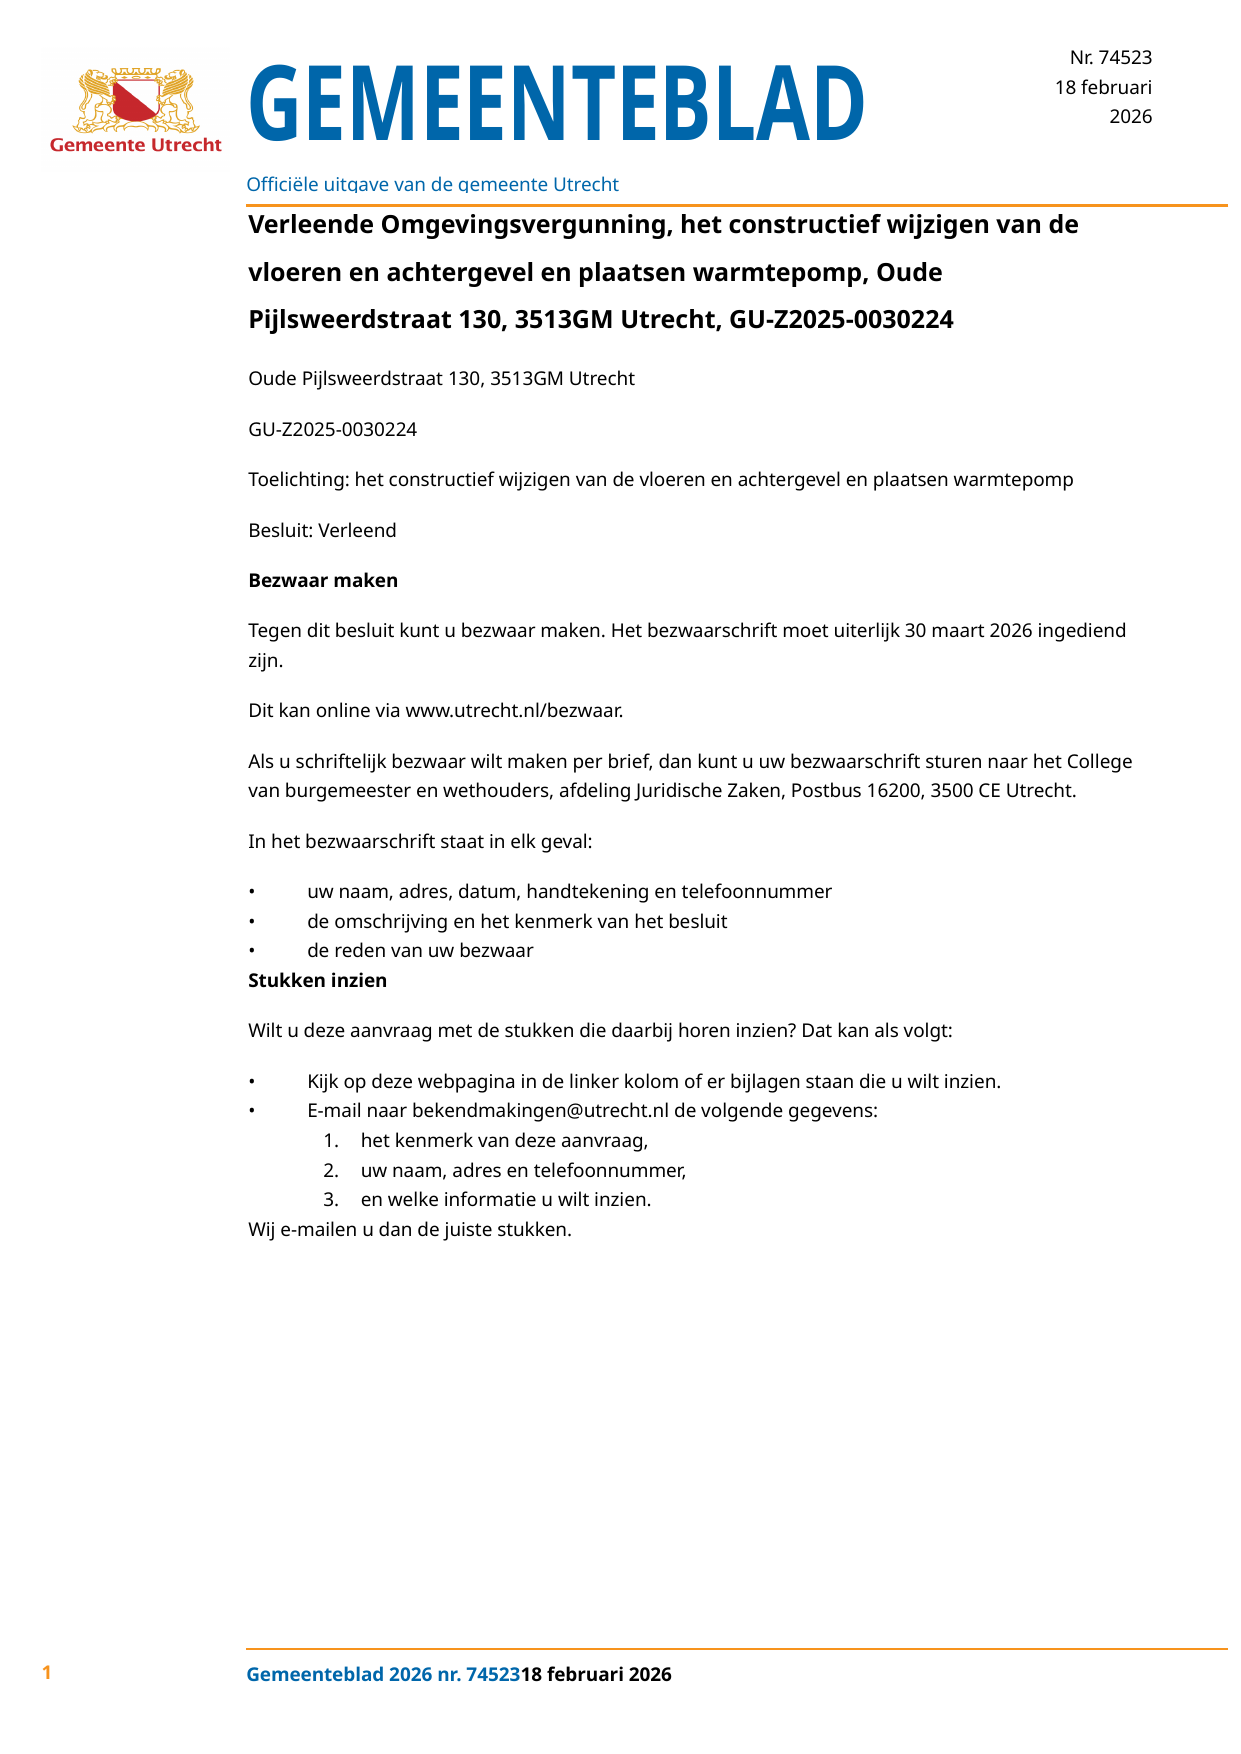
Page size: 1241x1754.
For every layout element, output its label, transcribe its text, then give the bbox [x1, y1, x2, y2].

list Kijk op deze webpagina in de linker kolom of er bijlagen staan die u wilt inzien. [248, 1068, 1152, 1094]
text Verleende Omgevingsvergunning, het constructief wijzigen van de vloeren en achtergevel en plaatsen warmtepomp, Oude Pijlsweerdstraat 130, 3513GM Utrecht, GU-Z2025-0030224 [248, 207, 1152, 336]
text Tegen dit besluit kunt u bezwaar maken. Het bezwaarschrift moet uiterlijk 30 maart 2026 ingediend zijn. [248, 618, 1152, 673]
text Besluit: Verleend [248, 517, 1152, 542]
list de reden van uw bezwaar [248, 938, 1152, 963]
list de omschrijving en het kenmerk van het besluit [248, 908, 1152, 934]
text Wilt u deze aanvraag met de stukken die daarbij horen inzien? Dat kan als volgt: [248, 1018, 1152, 1043]
text Wij e-mailen u dan de juiste stukken. [248, 1216, 1152, 1242]
text In het bezwaarschrift staat in elk geval: [248, 828, 1152, 854]
picture [41, 47, 231, 172]
text Stukken inzien [248, 967, 1152, 993]
list E-mail naar bekendmakingen@utrecht.nl de volgende gegevens: [248, 1098, 1152, 1123]
text Als u schriftelijk bezwaar wilt maken per brief, dan kunt u uw bezwaarschrift sturen naar het College van burgemeester en wethouders, afdeling Juridische Zaken, Postbus 16200, 3500 CE Utrecht. [248, 748, 1152, 803]
text Toelichting: het constructief wijzigen van de vloeren en achtergevel en plaatsen warmtepomp [248, 466, 1152, 492]
list het kenmerk van deze aanvraag, [323, 1127, 1152, 1153]
text Bezwaar maken [248, 567, 1152, 593]
text GU-Z2025-0030224 [248, 416, 1152, 442]
list en welke informatie u wilt inzien. [323, 1186, 1152, 1212]
text Dit kan online via www.utrecht.nl/bezwaar. [248, 698, 1152, 723]
list uw naam, adres, datum, handtekening en telefoonnummer [248, 878, 1152, 904]
list uw naam, adres en telefoonnummer, [323, 1157, 1152, 1182]
text Oude Pijlsweerdstraat 130, 3513GM Utrecht [248, 366, 1152, 391]
